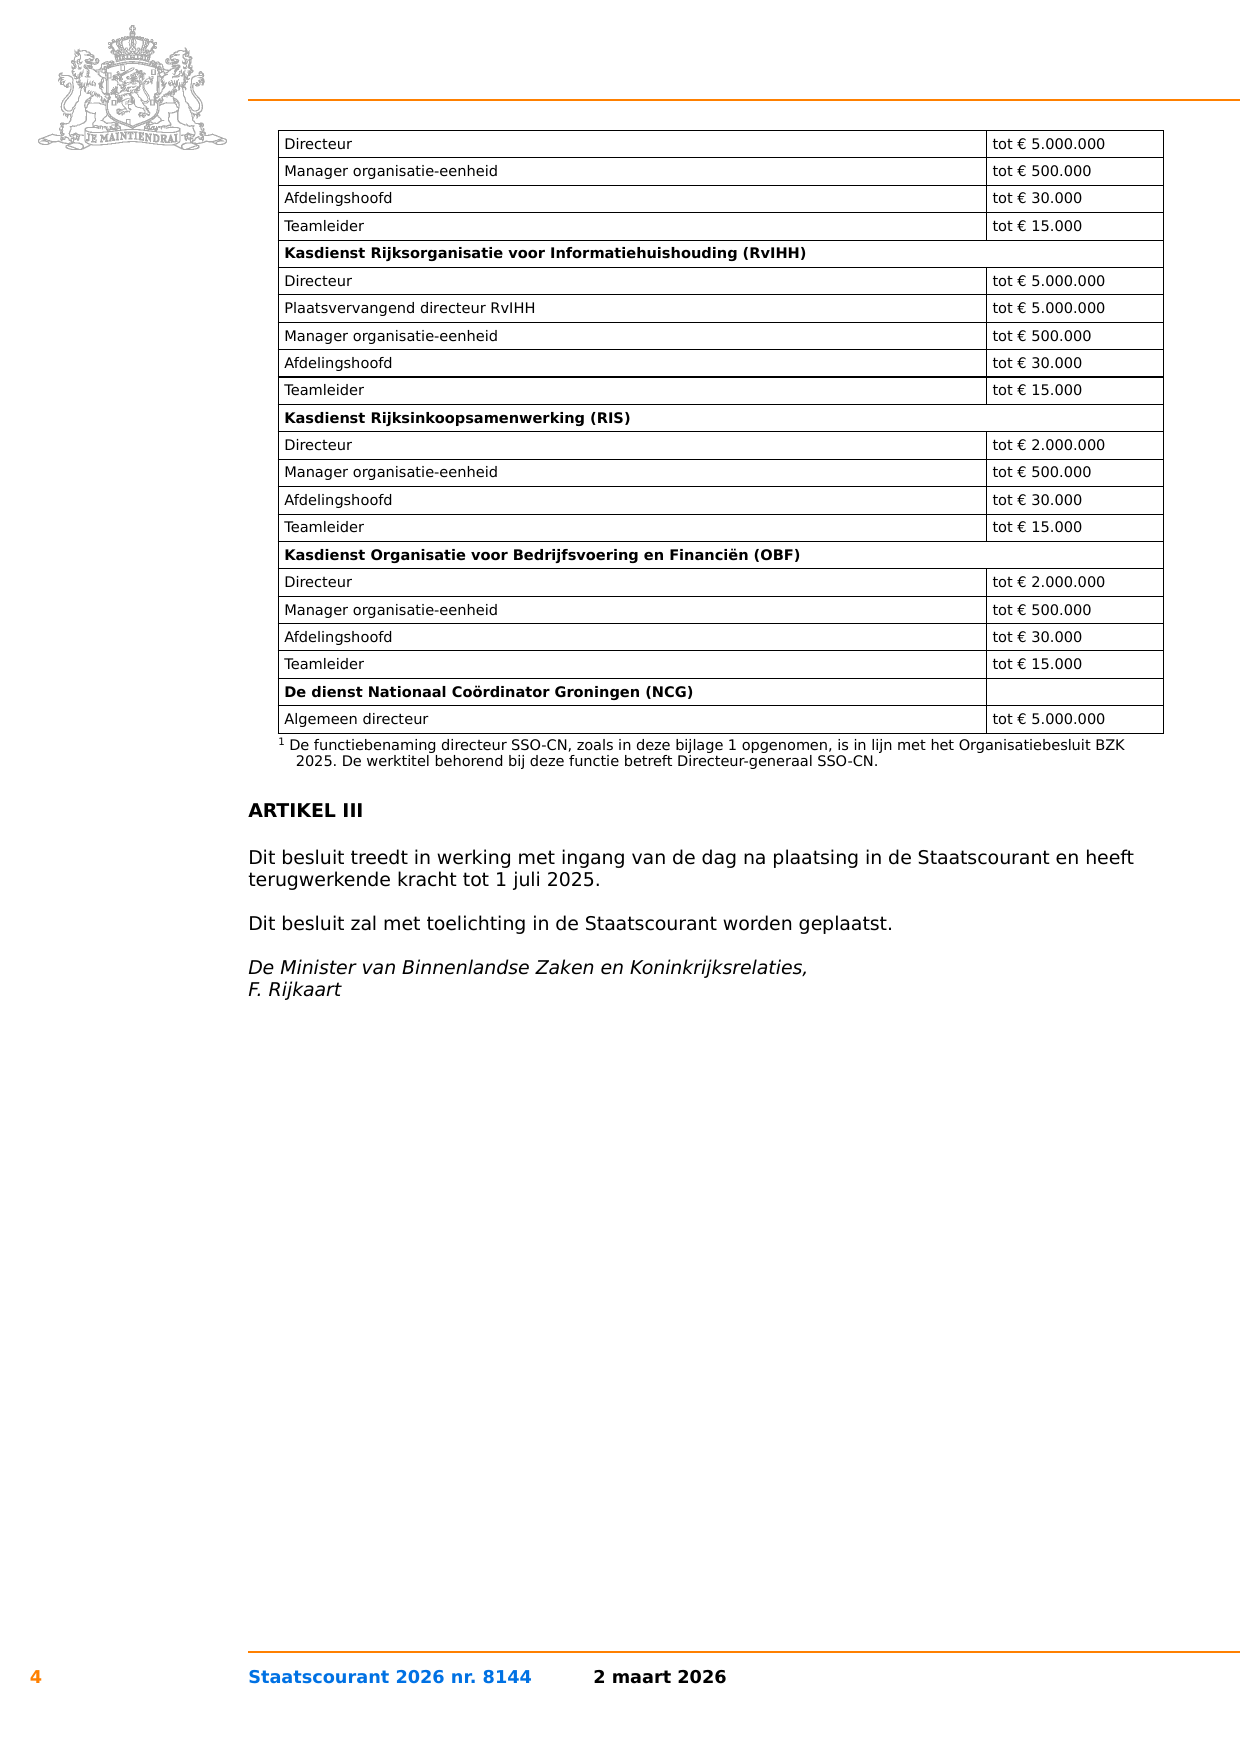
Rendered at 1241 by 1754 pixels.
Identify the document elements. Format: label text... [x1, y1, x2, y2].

table_cell tot € 30.000 [987, 186, 1163, 212]
table_cell Directeur [279, 432, 986, 459]
table_cell Afdelingshoofd [279, 487, 986, 513]
table_cell tot € 15.000 [987, 515, 1163, 541]
table_cell tot € 500.000 [987, 460, 1163, 486]
table_cell tot € 2.000.000 [987, 569, 1163, 596]
table_cell tot € 2.000.000 [987, 432, 1163, 459]
table_cell tot € 5.000.000 [987, 295, 1163, 322]
picture [38, 25, 227, 150]
table_cell De dienst Nationaal Coördinator Groningen (NCG) [279, 679, 986, 705]
text De Minister van Binnenlandse Zaken en Koninkrijksrelaties, F. Rijkaart [248, 957, 1163, 1001]
table_cell [987, 679, 1163, 705]
table_cell tot € 15.000 [987, 651, 1163, 678]
table_cell tot € 5.000.000 [987, 706, 1163, 733]
table_cell tot € 5.000.000 [987, 268, 1163, 294]
table_cell Afdelingshoofd [279, 624, 986, 650]
table_cell Manager organisatie-eenheid [279, 597, 986, 623]
table_cell Kasdienst Rijksorganisatie voor Informatiehuishouding (RvIHH) [279, 241, 1163, 267]
table_cell Teamleider [279, 213, 986, 239]
table_cell tot € 5.000.000 [987, 131, 1163, 157]
table_cell Plaatsvervangend directeur RvIHH [279, 295, 986, 322]
table_cell Manager organisatie-eenheid [279, 323, 986, 349]
table_cell Teamleider [279, 515, 986, 541]
table_cell Directeur [279, 131, 986, 157]
table_cell Teamleider [279, 378, 986, 404]
table_cell tot € 30.000 [987, 350, 1163, 376]
table_cell Kasdienst Rijksinkoopsamenwerking (RIS) [279, 405, 1163, 431]
table_cell tot € 15.000 [987, 378, 1163, 404]
table_cell Afdelingshoofd [279, 186, 986, 212]
text Dit besluit zal met toelichting in de Staatscourant worden geplaatst. [248, 913, 1163, 935]
table_cell tot € 500.000 [987, 323, 1163, 349]
table_cell Teamleider [279, 651, 986, 678]
table_cell Manager organisatie-eenheid [279, 158, 986, 185]
table_cell tot € 500.000 [987, 597, 1163, 623]
text Dit besluit treedt in werking met ingang van de dag na plaatsing in de Staatscourant en heeft terugwerkende kracht tot 1 juli 2025. [248, 847, 1163, 891]
table_cell tot € 500.000 [987, 158, 1163, 185]
table_cell Directeur [279, 268, 986, 294]
table_cell Directeur [279, 569, 986, 596]
table_cell Afdelingshoofd [279, 350, 986, 376]
table_cell 1 De functiebenaming directeur SSO-CN, zoals in deze bijlage 1 opgenomen, is in lijn met het Organisatiebesluit BZK 2025. De werktitel behorend bij deze functie betreft Directeur-generaal SSO-CN. [278, 734, 1163, 770]
table_cell tot € 30.000 [987, 624, 1163, 650]
table_cell Algemeen directeur [279, 706, 986, 733]
table_cell Manager organisatie-eenheid [279, 460, 986, 486]
table_cell Kasdienst Organisatie voor Bedrijfsvoering en Financiën (OBF) [279, 542, 1163, 568]
table_cell tot € 30.000 [987, 487, 1163, 513]
subtitle ARTIKEL III [248, 800, 1163, 822]
table_cell tot € 15.000 [987, 213, 1163, 239]
